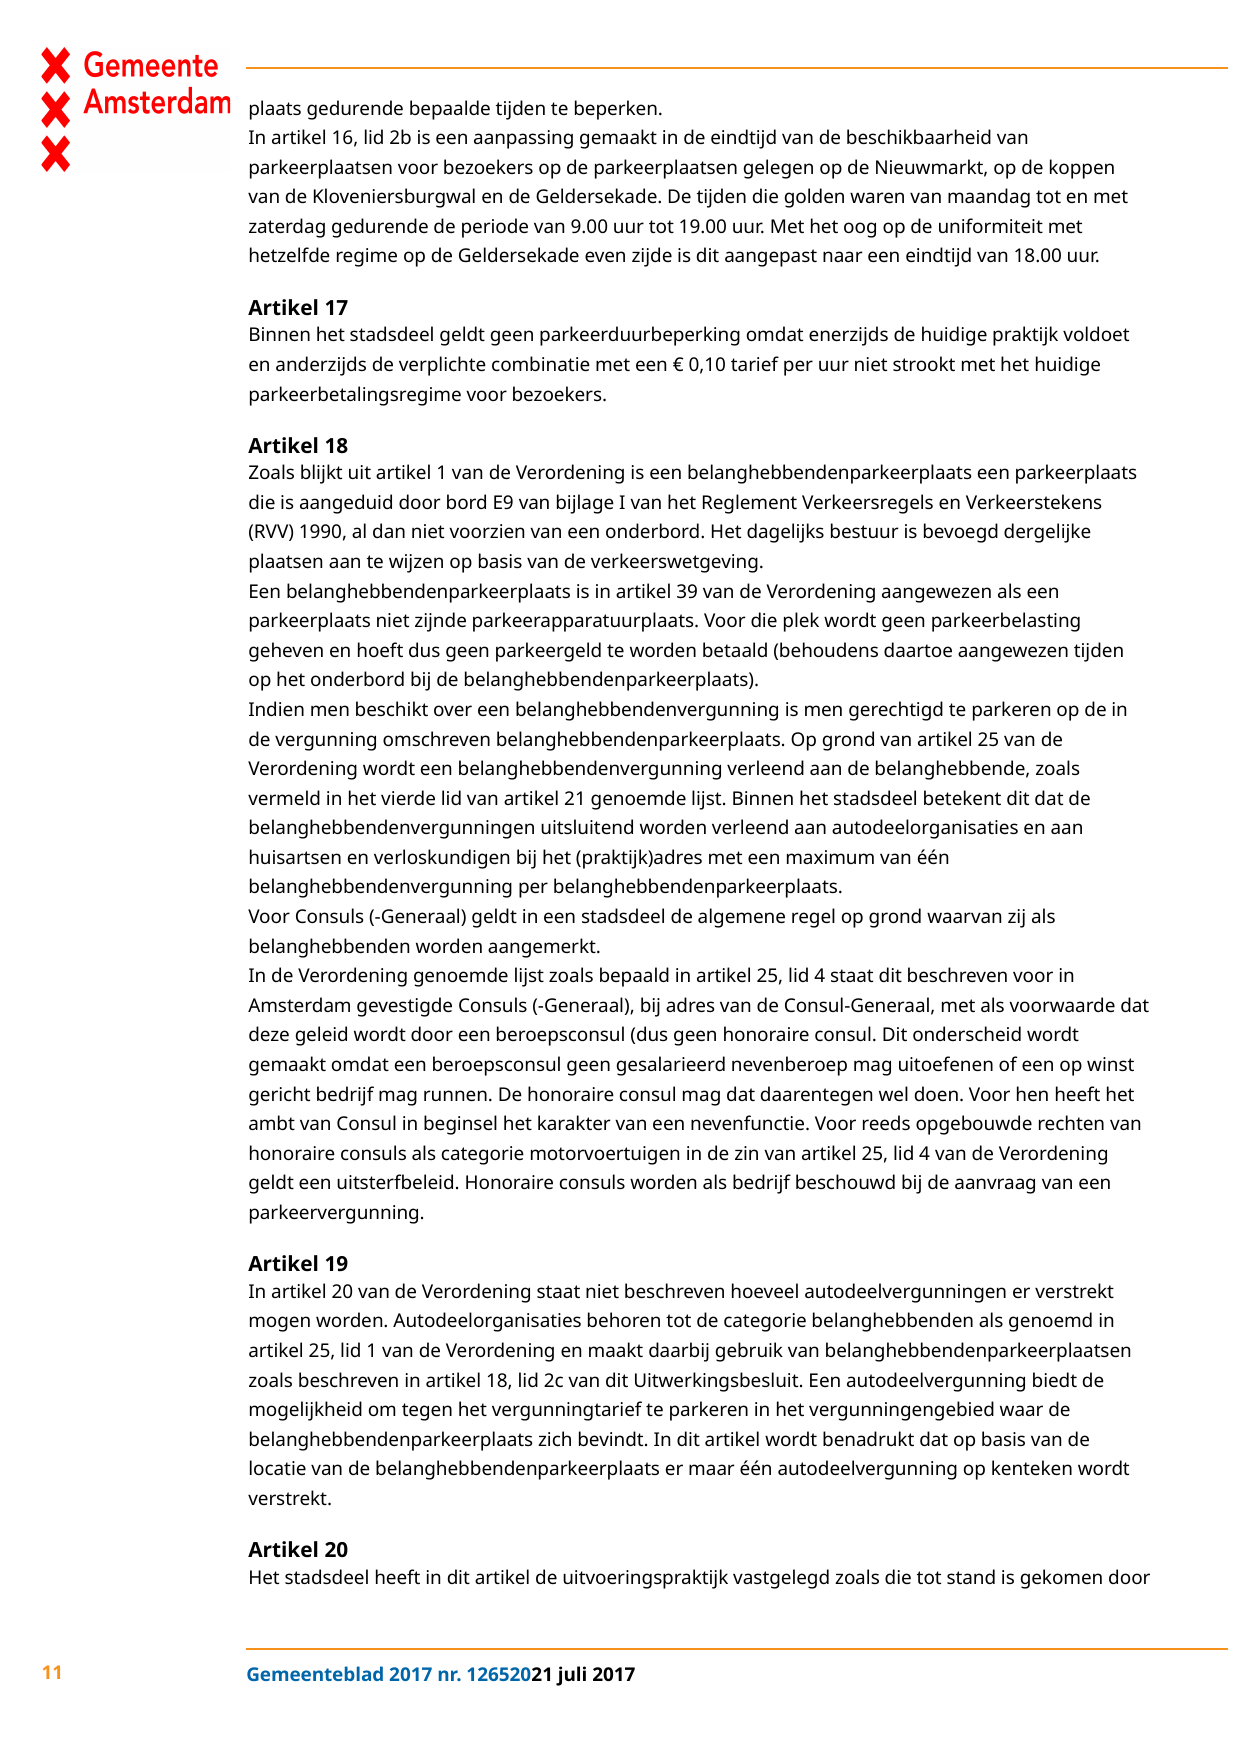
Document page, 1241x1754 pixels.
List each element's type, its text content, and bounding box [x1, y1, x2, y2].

text Artikel 17 [248, 293, 1152, 322]
text In artikel 20 van de Verordening staat niet beschreven hoeveel autodeelvergunningen er verstrekt mogen worden. Autodeelorganisaties behoren tot de categorie belanghebbenden als genoemd in artikel 25, lid 1 van de Verordening en maakt daarbij gebruik van belanghebbendenparkeerplaatsen zoals beschreven in artikel 18, lid 2c van dit Uitwerkingsbesluit. Een autodeelvergunning biedt de mogelijkheid om tegen het vergunningtarief te parkeren in het vergunningengebied waar de belanghebbendenparkeerplaats zich bevindt. In dit artikel wordt benadrukt dat op basis van de locatie van de belanghebbendenparkeerplaats er maar één autodeelvergunning op kenteken wordt verstrekt. [248, 1278, 1152, 1511]
text Binnen het stadsdeel geldt geen parkeerduurbeperking omdat enerzijds de huidige praktijk voldoet en anderzijds de verplichte combinatie met een € 0,10 tarief per uur niet strookt met het huidige parkeerbetalingsregime voor bezoekers. [248, 322, 1152, 406]
text Een belanghebbendenparkeerplaats is in artikel 39 van de Verordening aangewezen als een parkeerplaats niet zijnde parkeerapparatuurplaats. Voor die plek wordt geen parkeerbelasting geheven en hoeft dus geen parkeergeld te worden betaald (behoudens daartoe aangewezen tijden op het onderbord bij de belanghebbendenparkeerplaats). [248, 578, 1152, 692]
text In de Verordening genoemde lijst zoals bepaald in artikel 25, lid 4 staat dit beschreven voor in Amsterdam gevestigde Consuls (-Generaal), bij adres van de Consul-Generaal, met als voorwaarde dat deze geleid wordt door een beroepsconsul (dus geen honoraire consul. Dit onderscheid wordt gemaakt omdat een beroepsconsul geen gesalarieerd nevenberoep mag uitoefenen of een op winst gericht bedrijf mag runnen. De honoraire consul mag dat daarentegen wel doen. Voor hen heeft het ambt van Consul in beginsel het karakter van een nevenfunctie. Voor reeds opgebouwde rechten van honoraire consuls als categorie motorvoertuigen in de zin van artikel 25, lid 4 van de Verordening geldt een uitsterfbeleid. Honoraire consuls worden als bedrijf beschouwd bij de aanvraag van een parkeervergunning. [248, 962, 1152, 1225]
text plaats gedurende bepaalde tijden te beperken. [248, 95, 1152, 121]
text In artikel 16, lid 2b is een aanpassing gemaakt in de eindtijd van de beschikbaarheid van parkeerplaatsen voor bezoekers op de parkeerplaatsen gelegen op de Nieuwmarkt, op de koppen van de Kloveniersburgwal en de Geldersekade. De tijden die golden waren van maandag tot en met zaterdag gedurende de periode van 9.00 uur tot 19.00 uur. Met het oog op de uniformiteit met hetzelfde regime op de Geldersekade even zijde is dit aangepast naar een eindtijd van 18.00 uur. [248, 124, 1152, 268]
text Artikel 19 [248, 1249, 1152, 1278]
text Het stadsdeel heeft in dit artikel de uitvoeringspraktijk vastgelegd zoals die tot stand is gekomen door [248, 1564, 1152, 1590]
text Voor Consuls (-Generaal) geldt in een stadsdeel de algemene regel op grond waarvan zij als belanghebbenden worden aangemerkt. [248, 903, 1152, 959]
text Artikel 20 [248, 1536, 1152, 1564]
picture [41, 47, 231, 172]
text Zoals blijkt uit artikel 1 van de Verordening is een belanghebbendenparkeerplaats een parkeerplaats die is aangeduid door bord E9 van bijlage I van het Reglement Verkeersregels en Verkeerstekens (RVV) 1990, al dan niet voorzien van een onderbord. Het dagelijks bestuur is bevoegd dergelijke plaatsen aan te wijzen op basis van de verkeerswetgeving. [248, 459, 1152, 574]
text Artikel 18 [248, 431, 1152, 459]
text Indien men beschikt over een belanghebbendenvergunning is men gerechtigd te parkeren op de in de vergunning omschreven belanghebbendenparkeerplaats. Op grond van artikel 25 van de Verordening wordt een belanghebbendenvergunning verleend aan de belanghebbende, zoals vermeld in het vierde lid van artikel 21 genoemde lijst. Binnen het stadsdeel betekent dit dat de belanghebbendenvergunningen uitsluitend worden verleend aan autodeelorganisaties en aan huisartsen en verloskundigen bij het (praktijk)adres met een maximum van één belanghebbendenvergunning per belanghebbendenparkeerplaats. [248, 696, 1152, 899]
